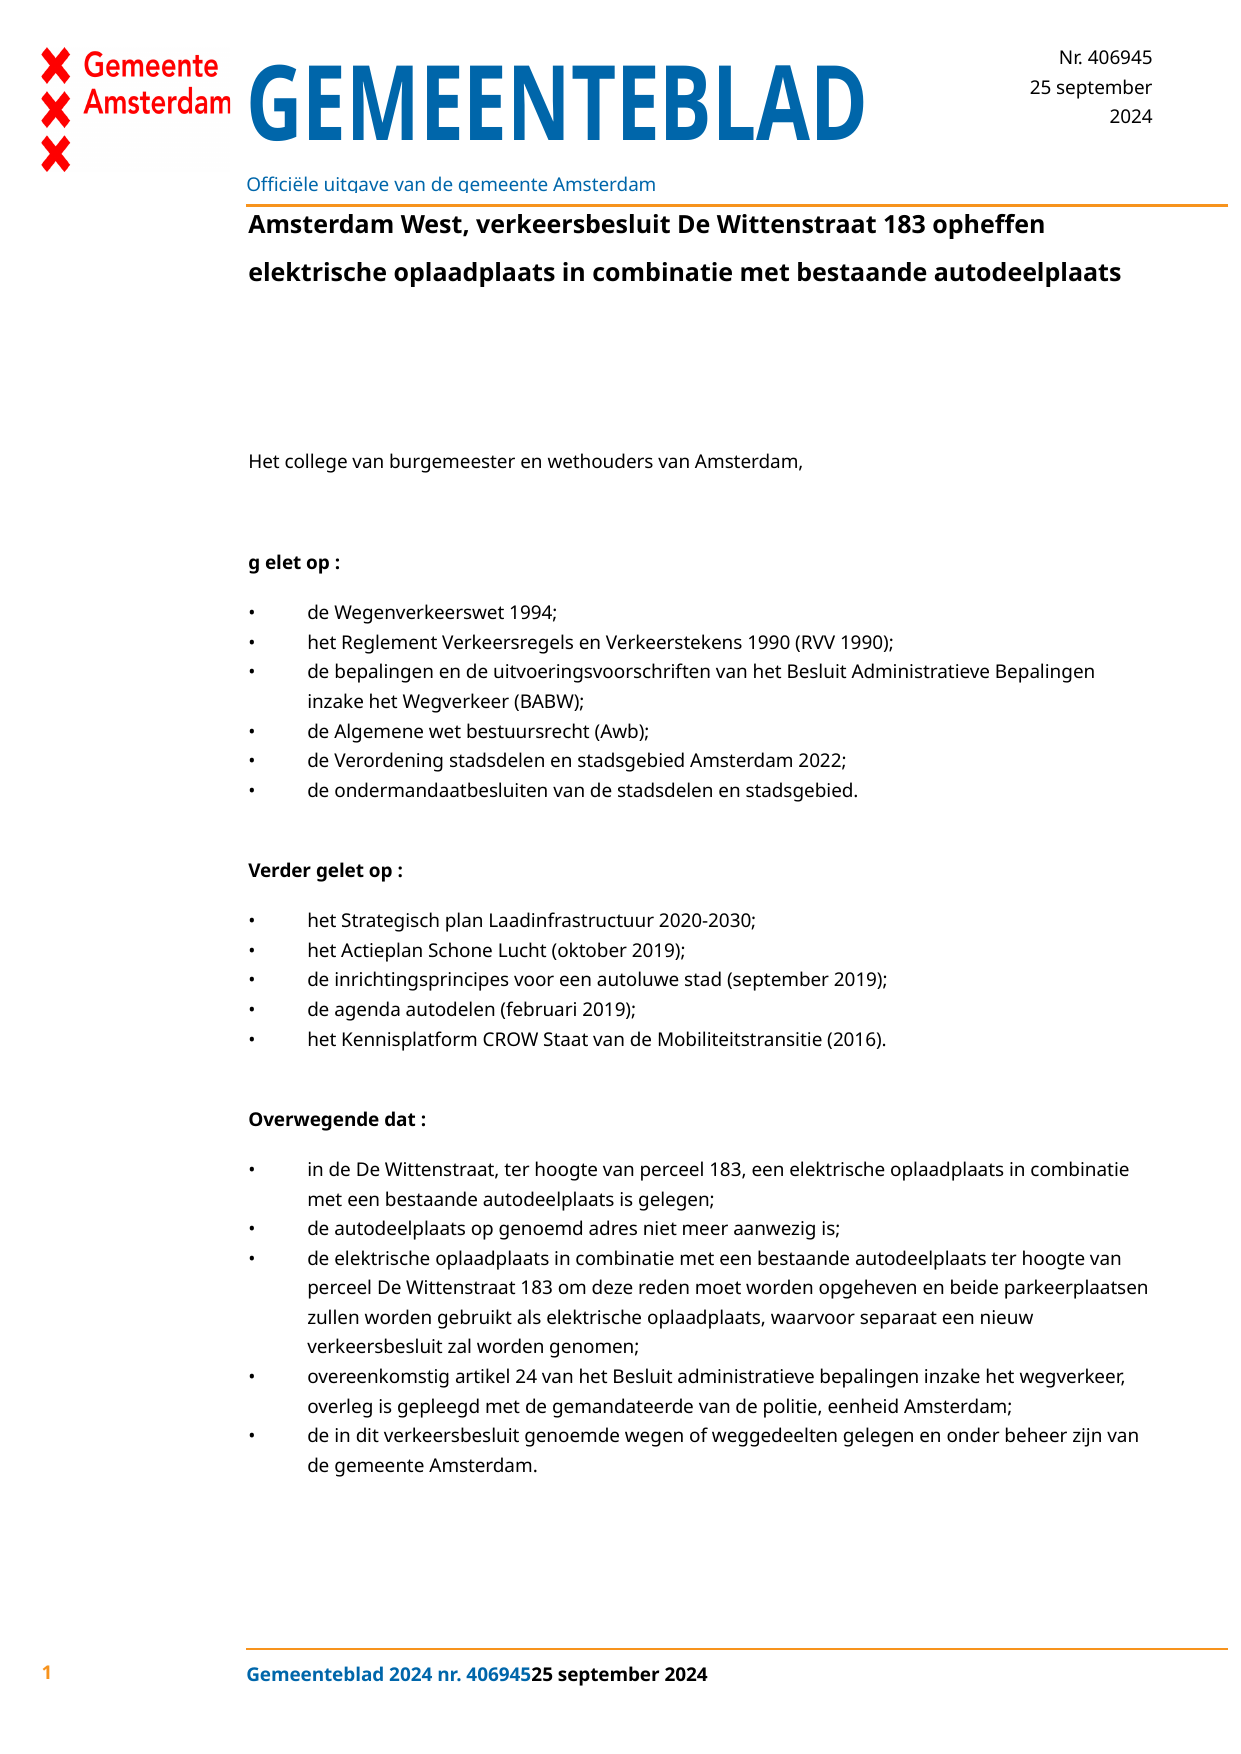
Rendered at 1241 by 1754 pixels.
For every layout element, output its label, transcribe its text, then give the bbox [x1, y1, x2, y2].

list de in dit verkeersbesluit genoemde wegen of weggedeelten gelegen en onder beheer zijn van de gemeente Amsterdam. [248, 1422, 1152, 1478]
text g elet op : [248, 549, 1152, 575]
text Verder gelet op : [248, 857, 1152, 883]
list de ondermandaatbesluiten van de stadsdelen en stadsgebied. [248, 777, 1152, 803]
list de Wegenverkeerswet 1994; [248, 599, 1152, 625]
text Overwegende dat : [248, 1106, 1152, 1131]
list in de De Wittenstraat, ter hoogte van perceel 183, een elektrische oplaadplaats in combinatie met een bestaande autodeelplaats is gelegen; [248, 1156, 1152, 1211]
text Amsterdam West, verkeersbesluit De Wittenstraat 183 opheffen elektrische oplaadplaats in combinatie met bestaande autodeelplaats [248, 207, 1152, 288]
list de elektrische oplaadplaats in combinatie met een bestaande autodeelplaats ter hoogte van perceel De Wittenstraat 183 om deze reden moet worden opgeheven en beide parkeerplaatsen zullen worden gebruikt als elektrische oplaadplaats, waarvoor separaat een nieuw verkeersbesluit zal worden genomen; [248, 1245, 1152, 1359]
list de autodeelplaats op genoemd adres niet meer aanwezig is; [248, 1215, 1152, 1241]
list de Verordening stadsdelen en stadsgebied Amsterdam 2022; [248, 747, 1152, 773]
text Het college van burgemeester en wethouders van Amsterdam, [248, 448, 1152, 474]
list het Strategisch plan Laadinfrastructuur 2020-2030; [248, 907, 1152, 933]
list het Kennisplatform CROW Staat van de Mobiliteitstransitie (2016). [248, 1026, 1152, 1051]
list de agenda autodelen (februari 2019); [248, 996, 1152, 1022]
list de Algemene wet bestuursrecht (Awb); [248, 718, 1152, 743]
list de inrichtingsprincipes voor een autoluwe stad (september 2019); [248, 967, 1152, 992]
picture [41, 47, 231, 172]
list overeenkomstig artikel 24 van het Besluit administratieve bepalingen inzake het wegverkeer, overleg is gepleegd met de gemandateerde van de politie, eenheid Amsterdam; [248, 1363, 1152, 1418]
list de bepalingen en de uitvoeringsvoorschriften van het Besluit Administratieve Bepalingen inzake het Wegverkeer (BABW); [248, 659, 1152, 714]
list het Reglement Verkeersregels en Verkeerstekens 1990 (RVV 1990); [248, 629, 1152, 655]
list het Actieplan Schone Lucht (oktober 2019); [248, 937, 1152, 963]
